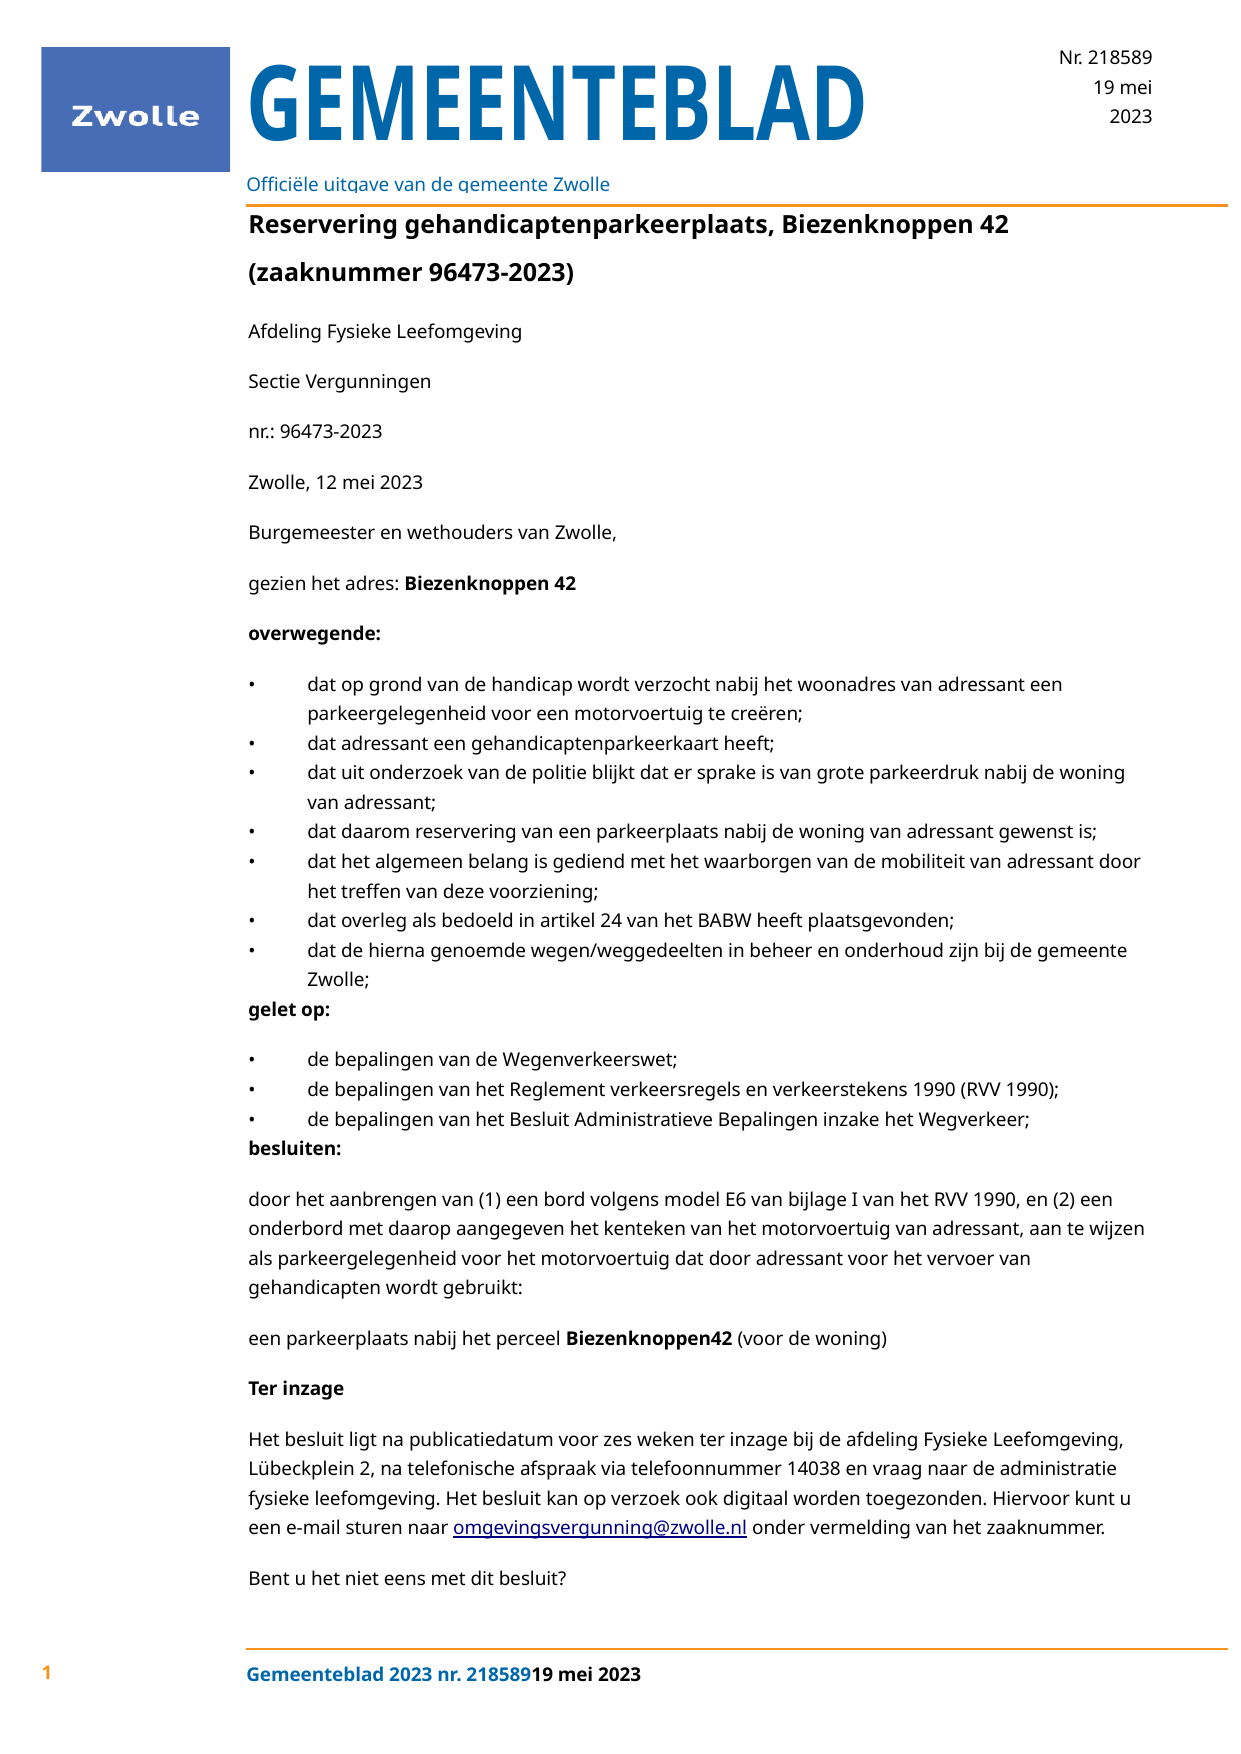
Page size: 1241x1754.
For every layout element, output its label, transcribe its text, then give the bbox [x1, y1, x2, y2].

text Afdeling Fysieke Leefomgeving [248, 318, 1152, 344]
list dat uit onderzoek van de politie blijkt dat er sprake is van grote parkeerdruk nabij de woning van adressant; [248, 759, 1152, 815]
list de bepalingen van het Reglement verkeersregels en verkeerstekens 1990 (RVV 1990); [248, 1076, 1152, 1102]
list dat het algemeen belang is gediend met het waarborgen van de mobiliteit van adressant door het treffen van deze voorziening; [248, 848, 1152, 904]
list dat op grond van de handicap wordt verzocht nabij het woonadres van adressant een parkeergelegenheid voor een motorvoertuig te creëren; [248, 671, 1152, 726]
list dat overleg als bedoeld in artikel 24 van het BABW heeft plaatsgevonden; [248, 907, 1152, 933]
picture [41, 47, 231, 172]
list de bepalingen van het Besluit Administratieve Bepalingen inzake het Wegverkeer; [248, 1106, 1152, 1132]
text gezien het adres: Biezenknoppen 42 [248, 570, 1152, 596]
text door het aanbrengen van (1) een bord volgens model E6 van bijlage I van het RVV 1990, en (2) een onderbord met daarop aangegeven het kenteken van het motorvoertuig van adressant, aan te wijzen als parkeergelegenheid voor het motorvoertuig dat door adressant voor het vervoer van gehandicapten wordt gebruikt: [248, 1186, 1152, 1300]
text Reservering gehandicaptenparkeerplaats, Biezenknoppen 42 (zaaknummer 96473-2023) [248, 207, 1152, 288]
text Bent u het niet eens met dit besluit? [248, 1565, 1152, 1591]
text Zwolle, 12 mei 2023 [248, 469, 1152, 495]
text Ter inzage [248, 1375, 1152, 1401]
text Burgemeester en wethouders van Zwolle, [248, 519, 1152, 545]
text Sectie Vergunningen [248, 368, 1152, 394]
text besluiten: [248, 1135, 1152, 1161]
list dat de hierna genoemde wegen/weggedeelten in beheer en onderhoud zijn bij de gemeente Zwolle; [248, 937, 1152, 992]
list dat daarom reservering van een parkeerplaats nabij de woning van adressant gewenst is; [248, 819, 1152, 844]
text nr.: 96473-2023 [248, 419, 1152, 444]
text Het besluit ligt na publicatiedatum voor zes weken ter inzage bij de afdeling Fysieke Leefomgeving, Lübeckplein 2, na telefonische afspraak via telefoonnummer 14038 en vraag naar de administratie fysieke leefomgeving. Het besluit kan op verzoek ook digitaal worden toegezonden. Hiervoor kunt u een e-mail sturen naar omgevingsvergunning@zwolle.nl onder vermelding van het zaaknummer. [248, 1426, 1152, 1540]
text een parkeerplaats nabij het perceel Biezenknoppen42 (voor de woning) [248, 1325, 1152, 1351]
text gelet op: [248, 996, 1152, 1022]
list dat adressant een gehandicaptenparkeerkaart heeft; [248, 730, 1152, 756]
list de bepalingen van de Wegenverkeerswet; [248, 1047, 1152, 1072]
text overwegende: [248, 620, 1152, 646]
